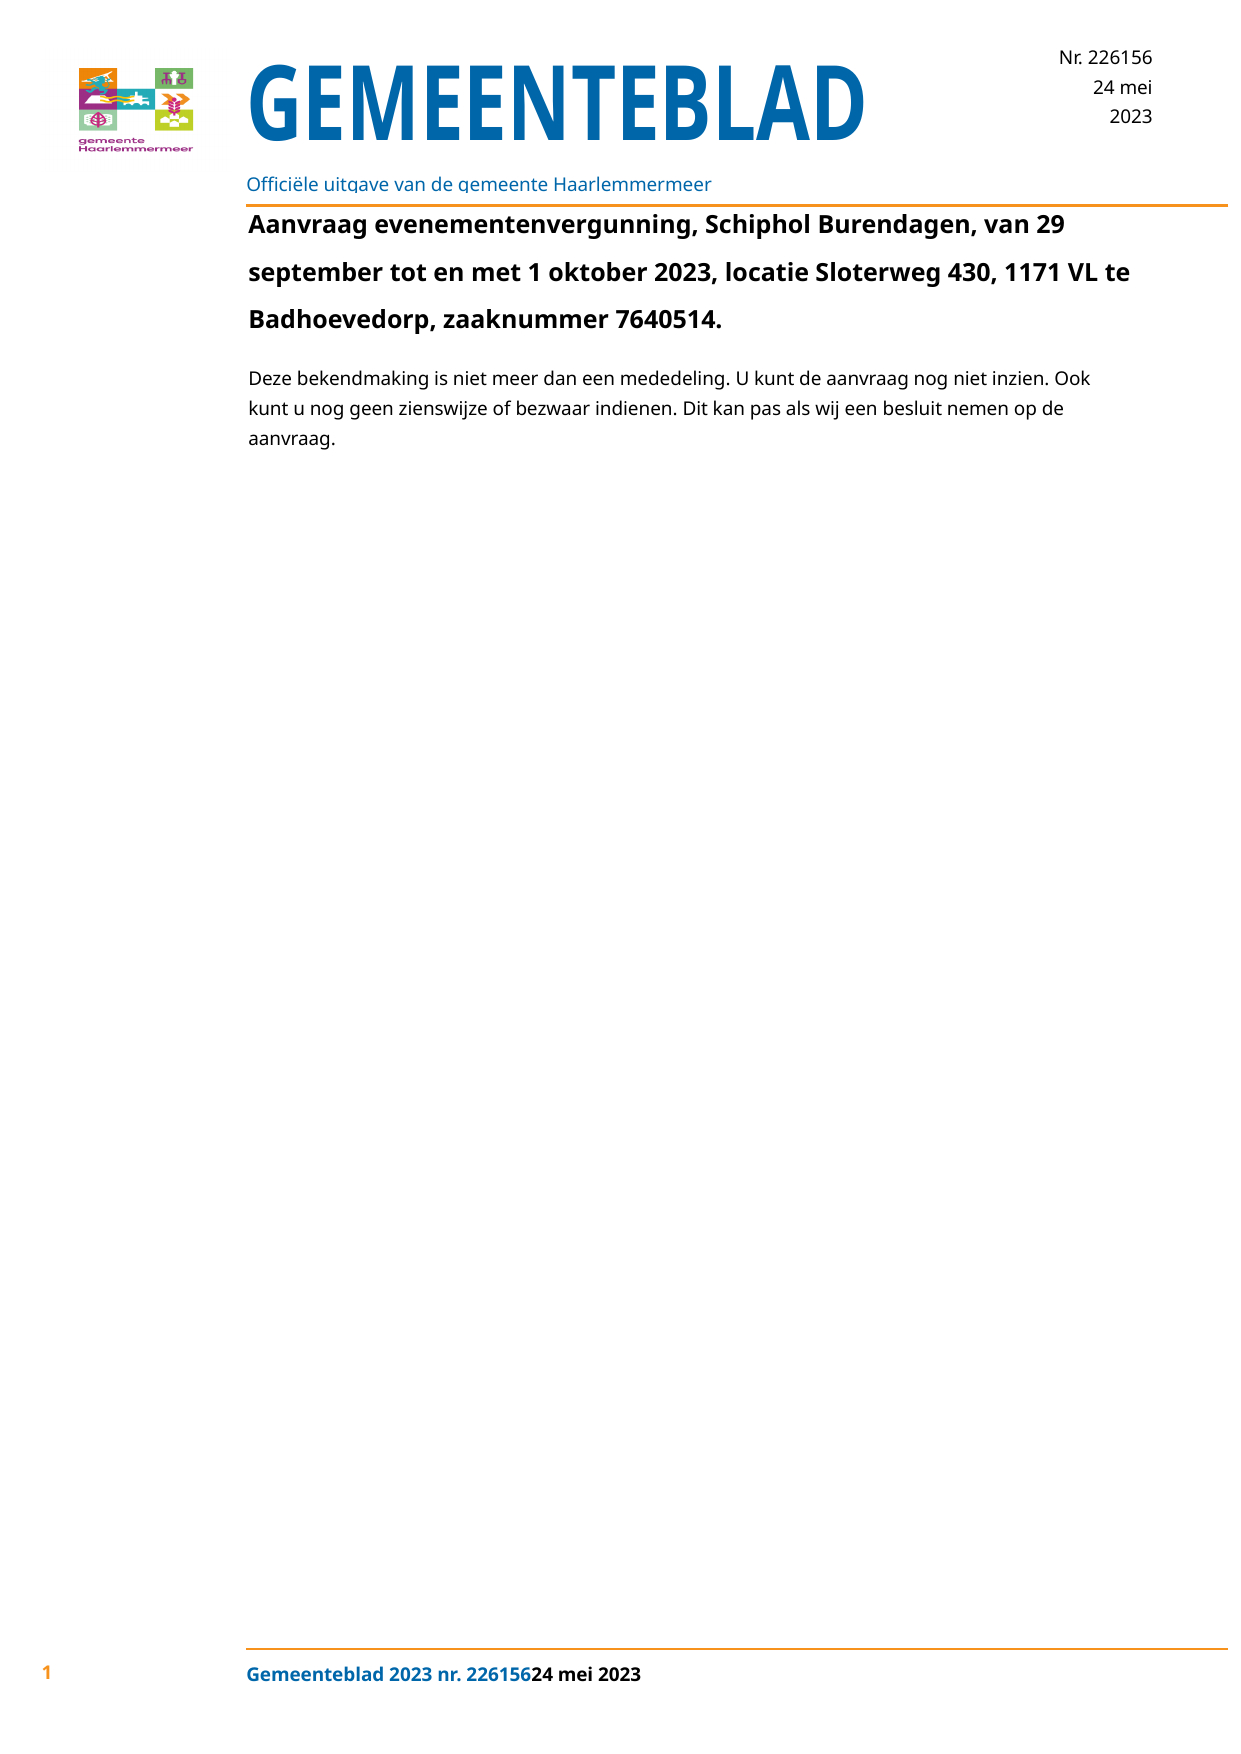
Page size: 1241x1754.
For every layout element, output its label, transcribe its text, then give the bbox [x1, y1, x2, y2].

text Deze bekendmaking is niet meer dan een mededeling. U kunt de aanvraag nog niet inzien. Ook kunt u nog geen zienswijze of bezwaar indienen. Dit kan pas als wij een besluit nemen op de aanvraag. [248, 366, 1152, 450]
picture [41, 47, 231, 172]
text Aanvraag evenementenvergunning, Schiphol Burendagen, van 29 september tot en met 1 oktober 2023, locatie Sloterweg 430, 1171 VL te Badhoevedorp, zaaknummer 7640514. [248, 207, 1152, 336]
